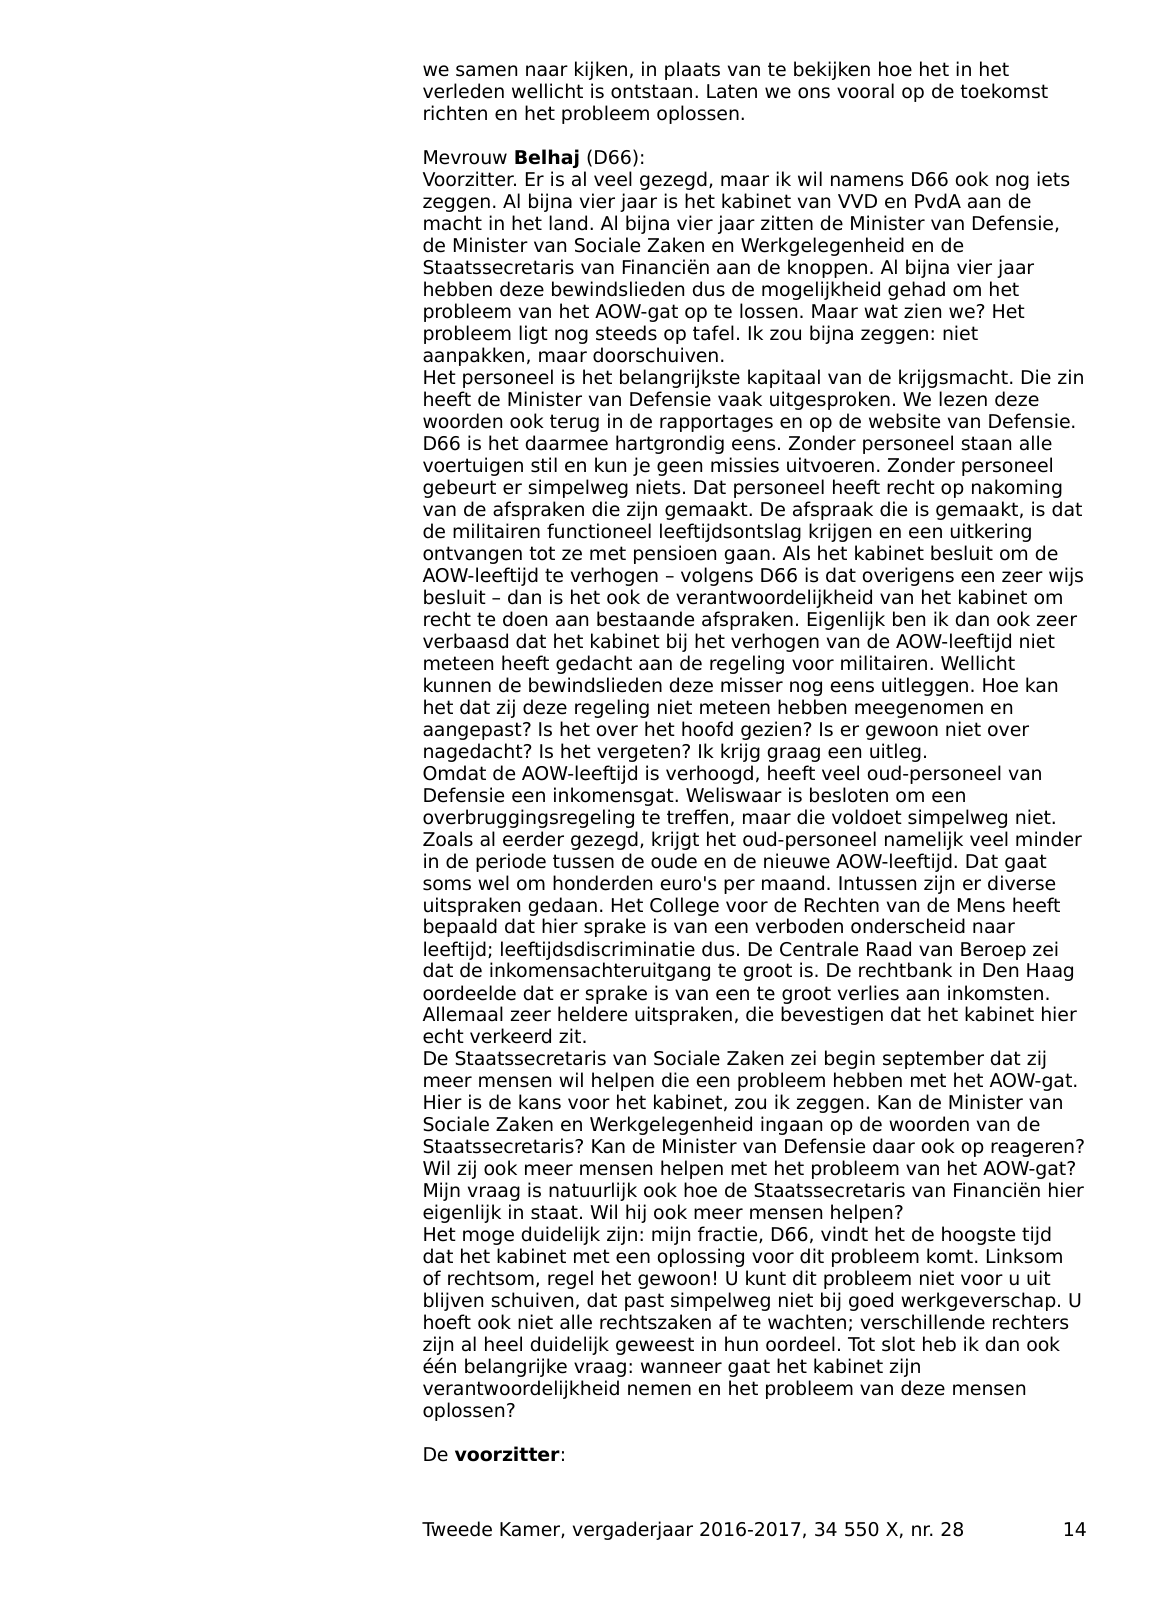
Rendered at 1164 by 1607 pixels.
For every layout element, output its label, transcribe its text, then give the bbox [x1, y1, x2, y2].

text Omdat de AOW-leeftijd is verhoogd, heeft veel oud-personeel van Defensie een inkomensgat. Weliswaar is besloten om een overbruggingsregeling te treffen, maar die voldoet simpelweg niet. Zoals al eerder gezegd, krijgt het oud-personeel namelijk veel minder in de periode tussen de oude en de nieuwe AOW-leeftijd. Dat gaat soms wel om honderden euro's per maand. Intussen zijn er diverse uitspraken gedaan. Het College voor de Rechten van de Mens heeft bepaald dat hier sprake is van een verboden onderscheid naar leeftijd; leeftijdsdiscriminatie dus. De Centrale Raad van Beroep zei dat de inkomensachteruitgang te groot is. De rechtbank in Den Haag oordeelde dat er sprake is van een te groot verlies aan inkomsten. Allemaal zeer heldere uitspraken, die bevestigen dat het kabinet hier echt verkeerd zit. [422, 763, 1087, 1048]
text De Staatssecretaris van Sociale Zaken zei begin september dat zij meer mensen wil helpen die een probleem hebben met het AOW-gat. Hier is de kans voor het kabinet, zou ik zeggen. Kan de Minister van Sociale Zaken en Werkgelegenheid ingaan op de woorden van de Staatssecretaris? Kan de Minister van Defensie daar ook op reageren? Wil zij ook meer mensen helpen met het probleem van het AOW-gat? Mijn vraag is natuurlijk ook hoe de Staatssecretaris van Financiën hier eigenlijk in staat. Wil hij ook meer mensen helpen? [422, 1048, 1087, 1224]
text Het moge duidelijk zijn: mijn fractie, D66, vindt het de hoogste tijd dat het kabinet met een oplossing voor dit probleem komt. Linksom of rechtsom, regel het gewoon! U kunt dit probleem niet voor u uit blijven schuiven, dat past simpelweg niet bij goed werkgeverschap. U hoeft ook niet alle rechtszaken af te wachten; verschillende rechters zijn al heel duidelijk geweest in hun oordeel. Tot slot heb ik dan ook één belangrijke vraag: wanneer gaat het kabinet zijn verantwoordelijkheid nemen en het probleem van deze mensen oplossen? [422, 1224, 1087, 1422]
text we samen naar kijken, in plaats van te bekijken hoe het in het verleden wellicht is ontstaan. Laten we ons vooral op de toekomst richten en het probleem oplossen. [422, 59, 1087, 125]
text Voorzitter. Er is al veel gezegd, maar ik wil namens D66 ook nog iets zeggen. Al bijna vier jaar is het kabinet van VVD en PvdA aan de macht in het land. Al bijna vier jaar zitten de Minister van Defensie, de Minister van Sociale Zaken en Werkgelegenheid en de Staatssecretaris van Financiën aan de knoppen. Al bijna vier jaar hebben deze bewindslieden dus de mogelijkheid gehad om het probleem van het AOW-gat op te lossen. Maar wat zien we? Het probleem ligt nog steeds op tafel. Ik zou bijna zeggen: niet aanpakken, maar doorschuiven. [422, 169, 1087, 367]
text Het personeel is het belangrijkste kapitaal van de krijgsmacht. Die zin heeft de Minister van Defensie vaak uitgesproken. We lezen deze woorden ook terug in de rapportages en op de website van Defensie. D66 is het daarmee hartgrondig eens. Zonder personeel staan alle voertuigen stil en kun je geen missies uitvoeren. Zonder personeel gebeurt er simpelweg niets. Dat personeel heeft recht op nakoming van de afspraken die zijn gemaakt. De afspraak die is gemaakt, is dat de militairen functioneel leeftijdsontslag krijgen en een uitkering ontvangen tot ze met pensioen gaan. Als het kabinet besluit om de AOW-leeftijd te verhogen – volgens D66 is dat overigens een zeer wijs besluit – dan is het ook de verantwoordelijkheid van het kabinet om recht te doen aan bestaande afspraken. Eigenlijk ben ik dan ook zeer verbaasd dat het kabinet bij het verhogen van de AOW-leeftijd niet meteen heeft gedacht aan de regeling voor militairen. Wellicht kunnen de bewindslieden deze misser nog eens uitleggen. Hoe kan het dat zij deze regeling niet meteen hebben meegenomen en aangepast? Is het over het hoofd gezien? Is er gewoon niet over nagedacht? Is het vergeten? Ik krijg graag een uitleg. [422, 367, 1087, 763]
text De voorzitter: [422, 1444, 1087, 1466]
text Mevrouw Belhaj (D66): [422, 147, 1087, 169]
